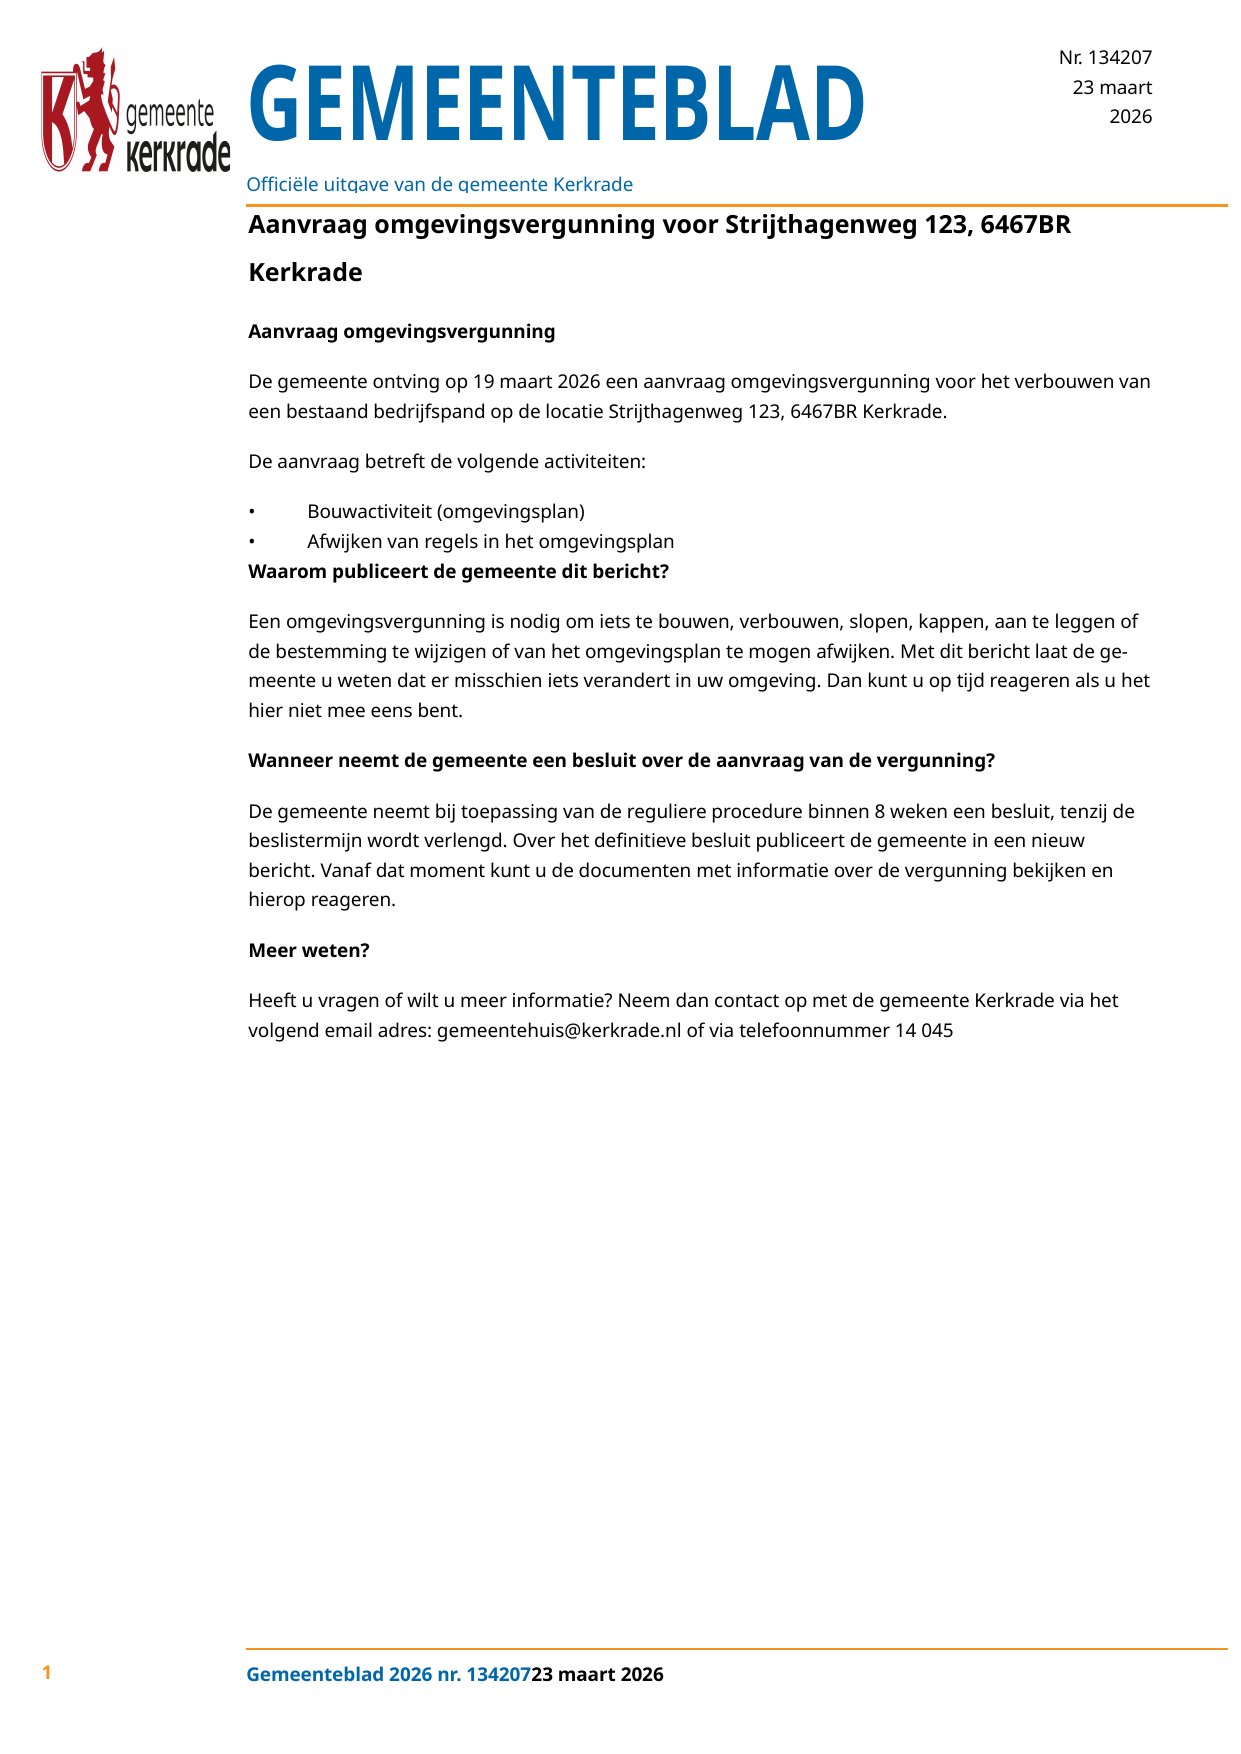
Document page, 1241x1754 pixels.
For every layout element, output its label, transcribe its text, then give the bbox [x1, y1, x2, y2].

text Aanvraag omgevingsvergunning voor Strijthagenweg 123, 6467BR Kerkrade [248, 207, 1152, 288]
text Aanvraag omgevingsvergunning [248, 318, 1152, 344]
text De aanvraag betreft de volgende activiteiten: [248, 448, 1152, 474]
text Wanneer neemt de gemeente een besluit over de aanvraag van de vergunning? [248, 747, 1152, 773]
text De gemeente neemt bij toepassing van de reguliere procedure binnen 8 weken een besluit, tenzij de beslistermijn wordt verlengd. Over het definitieve besluit publiceert de gemeente in een nieuw bericht. Vanaf dat moment kunt u de documenten met informatie over de vergunning bekijken en hierop reageren. [248, 798, 1152, 912]
picture [41, 47, 231, 172]
text Meer weten? [248, 937, 1152, 963]
list Bouwactiviteit (omgevingsplan) [248, 499, 1152, 524]
text De gemeente ontving op 19 maart 2026 een aanvraag omgevingsvergunning voor het verbouwen van een bestaand bedrijfspand op de locatie Strijthagenweg 123, 6467BR Kerkrade. [248, 368, 1152, 424]
list Afwijken van regels in het omgevingsplan [248, 528, 1152, 554]
text Waarom publiceert de gemeente dit bericht? [248, 558, 1152, 584]
text Heeft u vragen of wilt u meer informatie? Neem dan contact op met de gemeente Kerkrade via het volgend email adres: gemeentehuis@kerkrade.nl of via telefoonnummer 14 045 [248, 987, 1152, 1043]
text Een omgevingsvergunning is nodig om iets te bouwen, verbouwen, slopen, kappen, aan te leggen of de bestemming te wijzigen of van het omgevingsplan te mogen afwijken. Met dit bericht laat de ge- meente u weten dat er misschien iets verandert in uw omgeving. Dan kunt u op tijd reageren als u het hier niet mee eens bent. [248, 608, 1152, 723]
